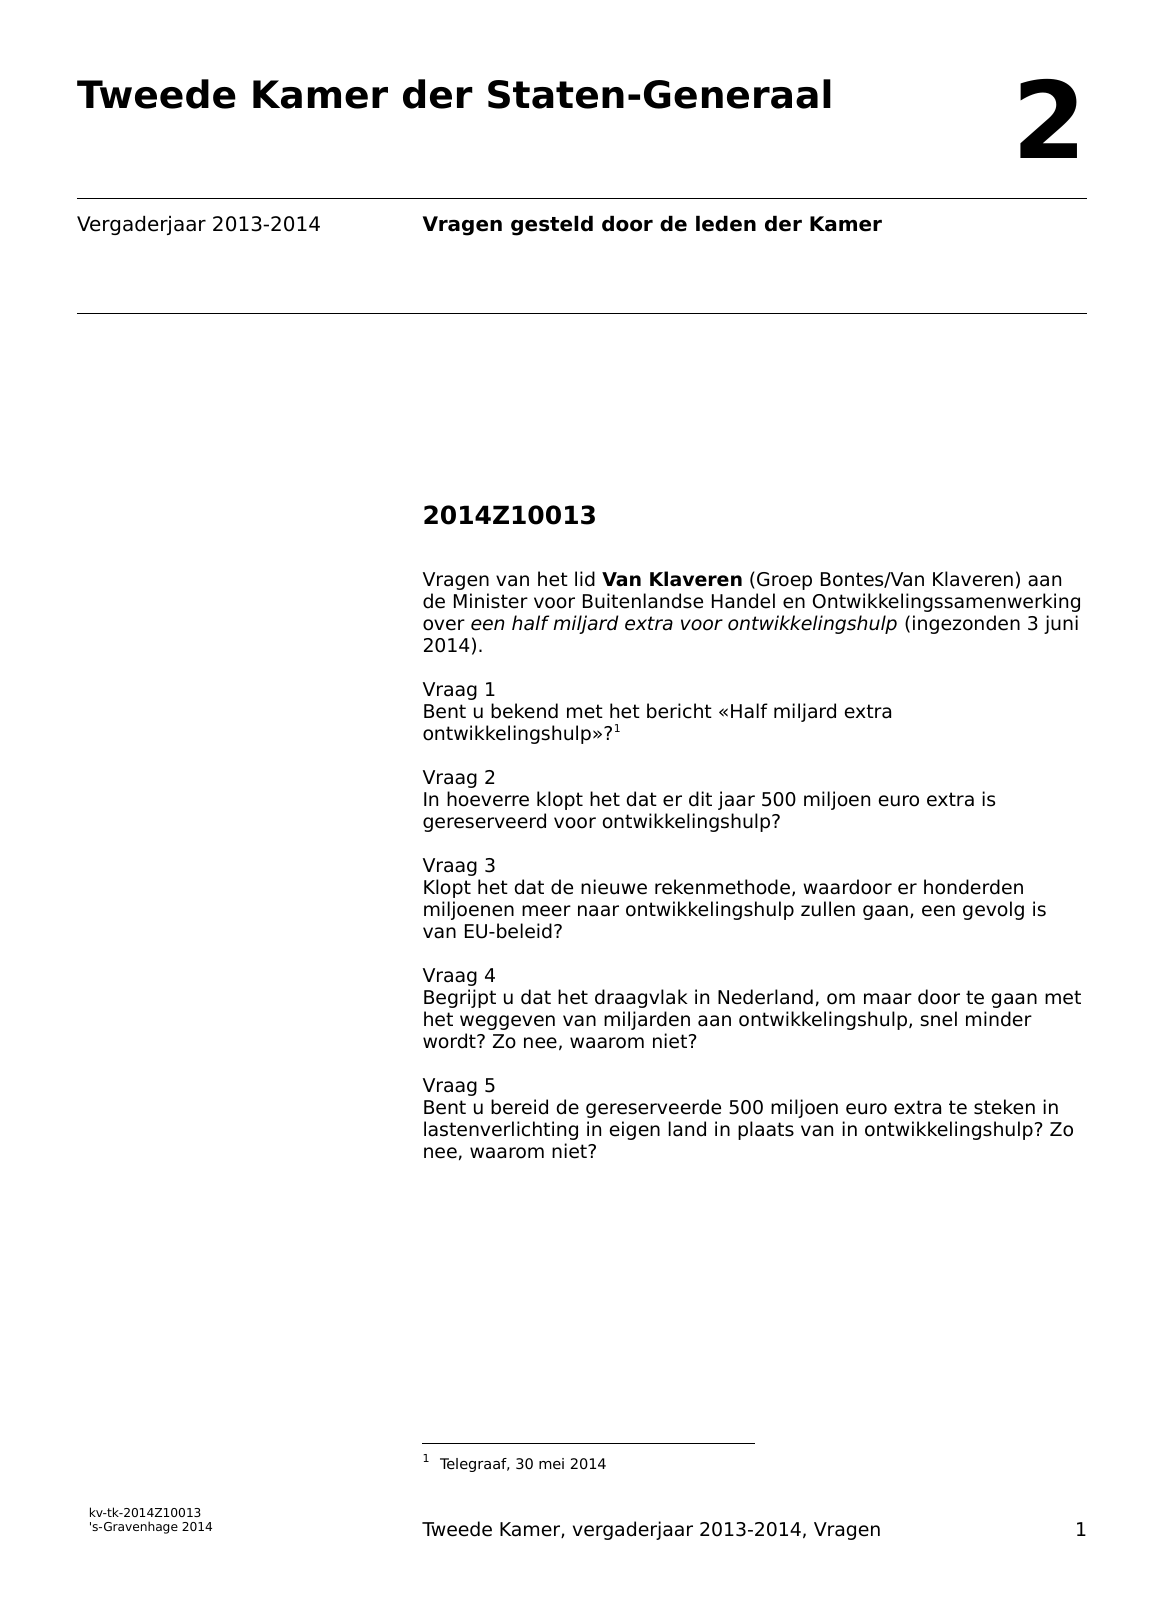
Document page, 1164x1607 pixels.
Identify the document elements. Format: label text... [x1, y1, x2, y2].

text Vraag 3 [422, 855, 1087, 877]
table_header 2 [886, 59, 1087, 198]
text Vraag 4 [422, 965, 1087, 987]
text Bent u bereid de gereserveerde 500 miljoen euro extra te steken in lastenverlichting in eigen land in plaats van in ontwikkelingshulp? Zo nee, waarom niet? [422, 1097, 1087, 1163]
text Begrijpt u dat het draagvlak in Nederland, om maar door te gaan met het weggeven van miljarden aan ontwikkelingshulp, snel minder wordt? Zo nee, waarom niet? [422, 987, 1087, 1053]
text Vraag 2 [422, 767, 1087, 789]
text 's-Gravenhage 2014 [88, 1520, 323, 1534]
text Telegraaf, 30 mei 2014 [422, 1452, 1087, 1474]
text Klopt het dat de nieuwe rekenmethode, waardoor er honderden miljoenen meer naar ontwikkelingshulp zullen gaan, een gevolg is van EU-beleid? [422, 877, 1087, 943]
table_header Tweede Kamer der Staten-Generaal [77, 59, 886, 198]
text kv-tk-2014Z10013 [88, 1506, 323, 1520]
text In hoeverre klopt het dat er dit jaar 500 miljoen euro extra is gereserveerd voor ontwikkelingshulp? [422, 789, 1087, 833]
text Vraag 5 [422, 1075, 1087, 1097]
text Bent u bekend met het bericht «Half miljard extra ontwikkelingshulp»? [422, 701, 1087, 745]
table_cell Vergaderjaar 2013-2014 [77, 199, 422, 313]
table_cell Vragen gesteld door de leden der Kamer [422, 199, 1087, 313]
text Vragen van het lid Van Klaveren (Groep Bontes/Van Klaveren) aan de Minister voor Buitenlandse Handel en Ontwikkelingssamenwerking over een half miljard extra voor ontwikkelingshulp (ingezonden 3 juni 2014). [422, 569, 1087, 657]
text Vraag 1 [422, 679, 1087, 701]
text 2014Z10013 [422, 501, 1087, 531]
